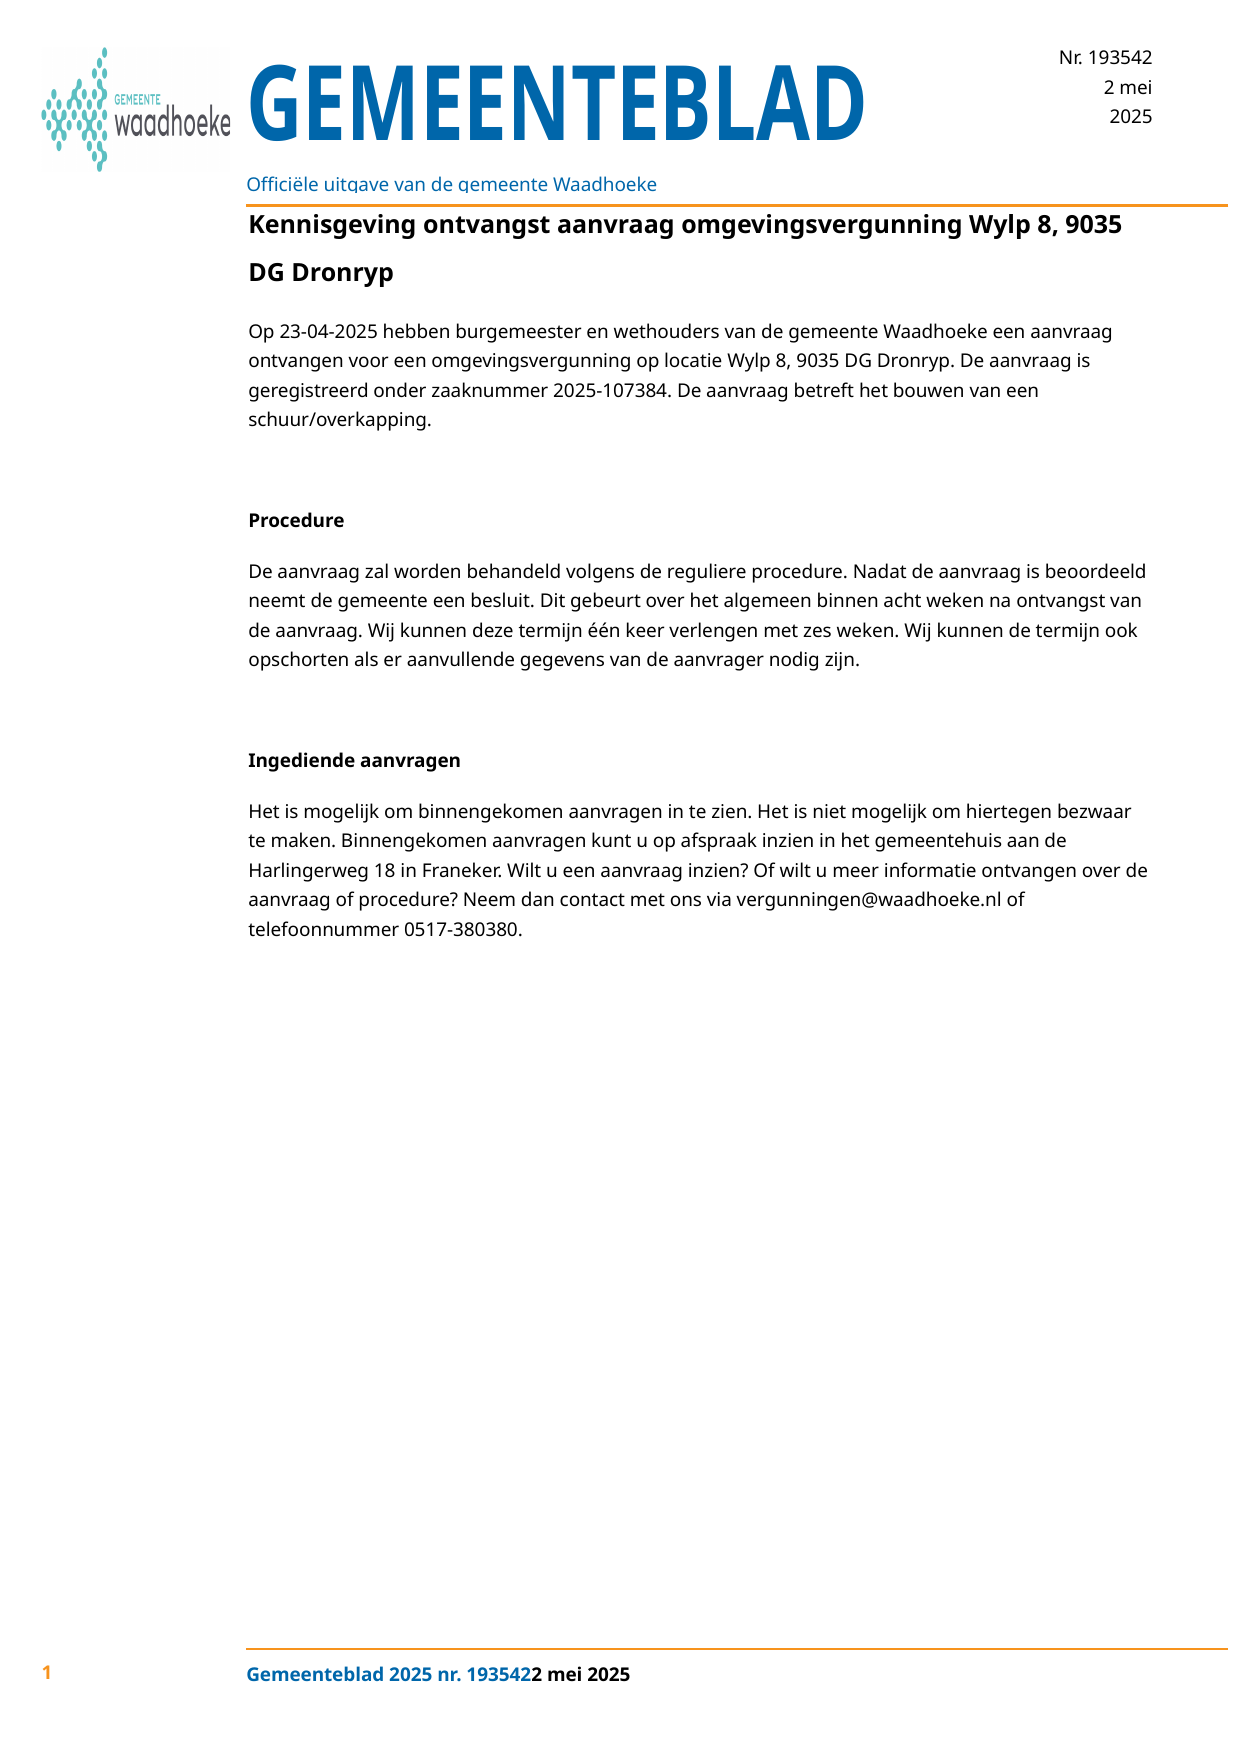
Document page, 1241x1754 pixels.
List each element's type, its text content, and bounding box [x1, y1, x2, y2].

text Ingediende aanvragen [248, 747, 1152, 773]
text Op 23-04-2025 hebben burgemeester en wethouders van de gemeente Waadhoeke een aanvraag ontvangen voor een omgevingsvergunning op locatie Wylp 8, 9035 DG Dronryp. De aanvraag is geregistreerd onder zaaknummer 2025-107384. De aanvraag betreft het bouwen van een schuur/overkapping. [248, 318, 1152, 432]
picture [41, 47, 231, 172]
text Procedure [248, 507, 1152, 533]
text De aanvraag zal worden behandeld volgens de reguliere procedure. Nadat de aanvraag is beoordeeld neemt de gemeente een besluit. Dit gebeurt over het algemeen binnen acht weken na ontvangst van de aanvraag. Wij kunnen deze termijn één keer verlengen met zes weken. Wij kunnen de termijn ook opschorten als er aanvullende gegevens van de aanvrager nodig zijn. [248, 558, 1152, 672]
text Kennisgeving ontvangst aanvraag omgevingsvergunning Wylp 8, 9035 DG Dronryp [248, 207, 1152, 288]
text Het is mogelijk om binnengekomen aanvragen in te zien. Het is niet mogelijk om hiertegen bezwaar te maken. Binnengekomen aanvragen kunt u op afspraak inzien in het gemeentehuis aan de Harlingerweg 18 in Franeker. Wilt u een aanvraag inzien? Of wilt u meer informatie ontvangen over de aanvraag of procedure? Neem dan contact met ons via vergunningen@waadhoeke.nl of telefoonnummer 0517-380380. [248, 798, 1152, 942]
